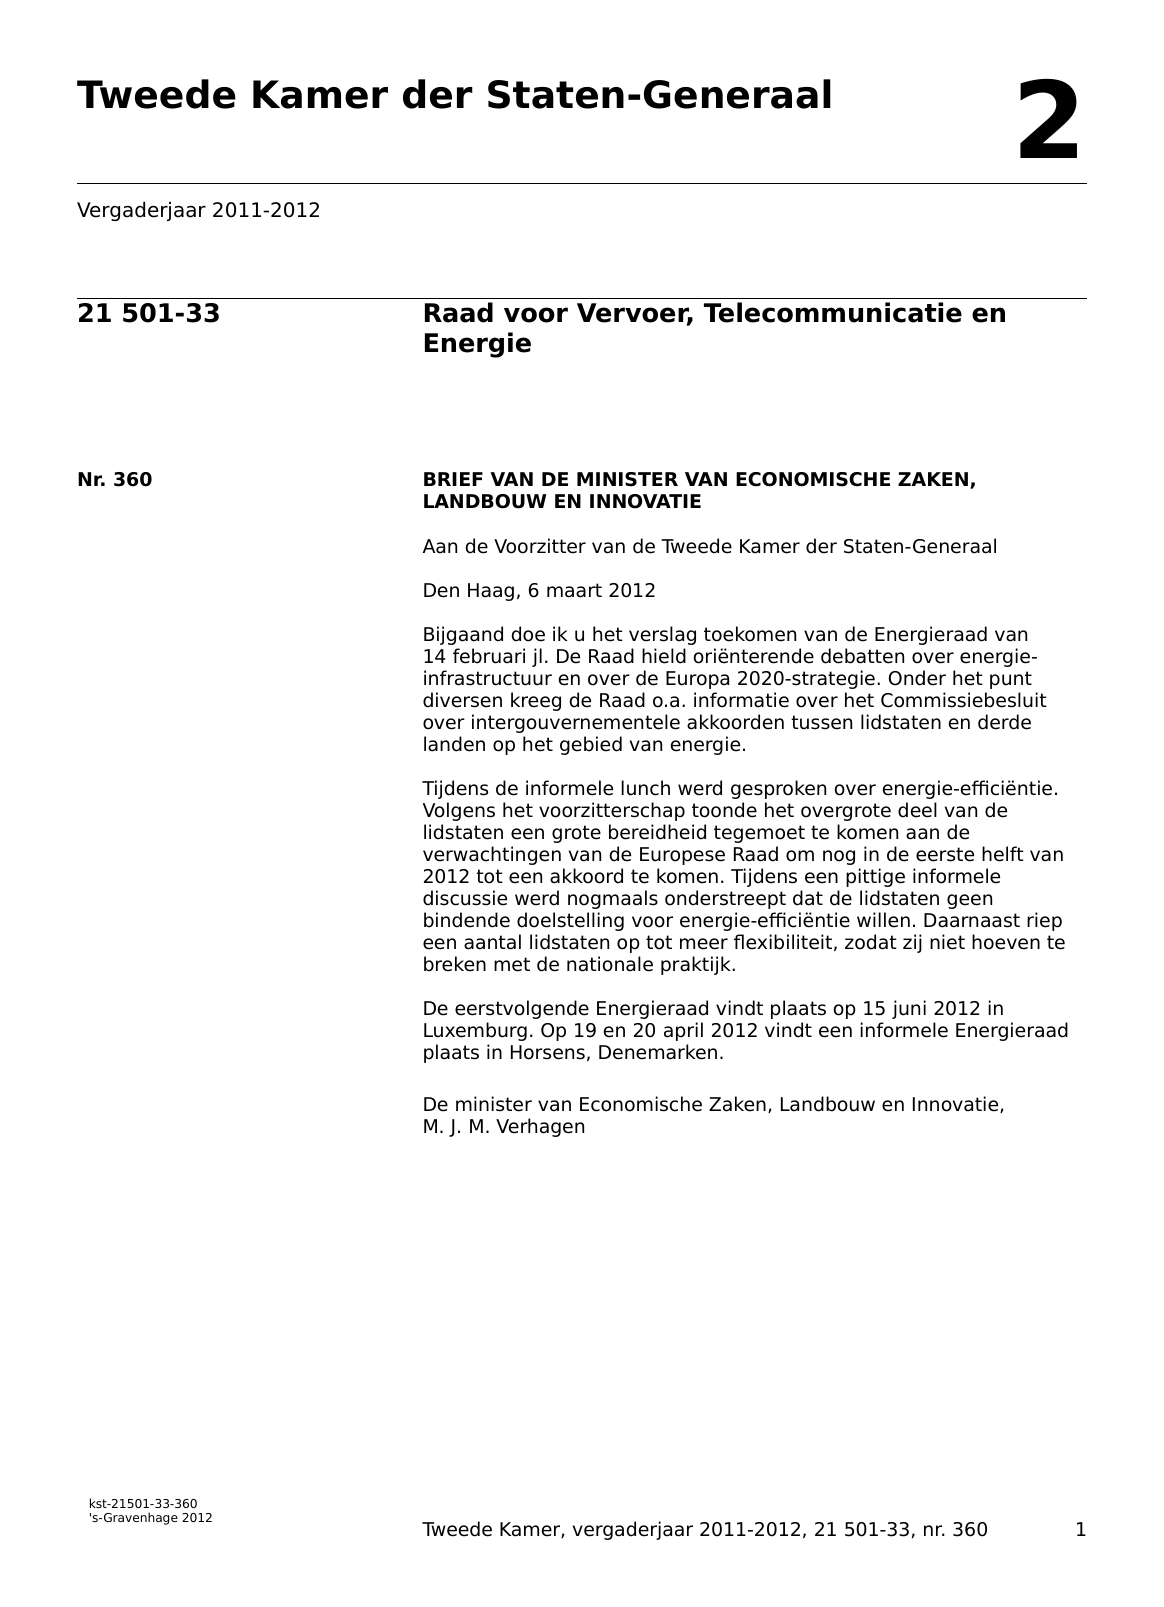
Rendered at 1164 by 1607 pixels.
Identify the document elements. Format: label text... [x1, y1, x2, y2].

text Den Haag, 6 maart 2012 [422, 580, 1087, 602]
table_header 2 [886, 59, 1087, 183]
text Tijdens de informele lunch werd gesproken over energie-efficiëntie. Volgens het voorzitterschap toonde het overgrote deel van de lidstaten een grote bereidheid tegemoet te komen aan de verwachtingen van de Europese Raad om nog in de eerste helft van 2012 tot een akkoord te komen. Tijdens een pittige informele discussie werd nogmaals onderstreept dat de lidstaten geen bindende doelstelling voor energie-efficiëntie willen. Daarnaast riep een aantal lidstaten op tot meer flexibiliteit, zodat zij niet hoeven te breken met de nationale praktijk. [422, 778, 1087, 976]
subtitle 21 501-33 Raad voor Vervoer, Telecommunicatie en Energie [77, 299, 1087, 358]
text De eerstvolgende Energieraad vindt plaats op 15 juni 2012 in Luxemburg. Op 19 en 20 april 2012 vindt een informele Energieraad plaats in Horsens, Denemarken. [422, 998, 1087, 1064]
subtitle Nr. 360 BRIEF VAN DE MINISTER VAN ECONOMISCHE ZAKEN, LANDBOUW EN INNOVATIE [77, 469, 1087, 513]
text 's-Gravenhage 2012 [88, 1511, 323, 1525]
text De minister van Economische Zaken, Landbouw en Innovatie, M. J. M. Verhagen [422, 1094, 1087, 1138]
table_cell Vergaderjaar 2011-2012 [77, 184, 1087, 298]
table_header Tweede Kamer der Staten-Generaal [77, 59, 886, 183]
text Bijgaand doe ik u het verslag toekomen van de Energieraad van 14 februari jl. De Raad hield oriënterende debatten over energie-infrastructuur en over de Europa 2020-strategie. Onder het punt diversen kreeg de Raad o.a. informatie over het Commissiebesluit over intergouvernementele akkoorden tussen lidstaten en derde landen op het gebied van energie. [422, 624, 1087, 756]
text Aan de Voorzitter van de Tweede Kamer der Staten-Generaal [422, 536, 1087, 557]
text kst-21501-33-360 [88, 1497, 323, 1511]
